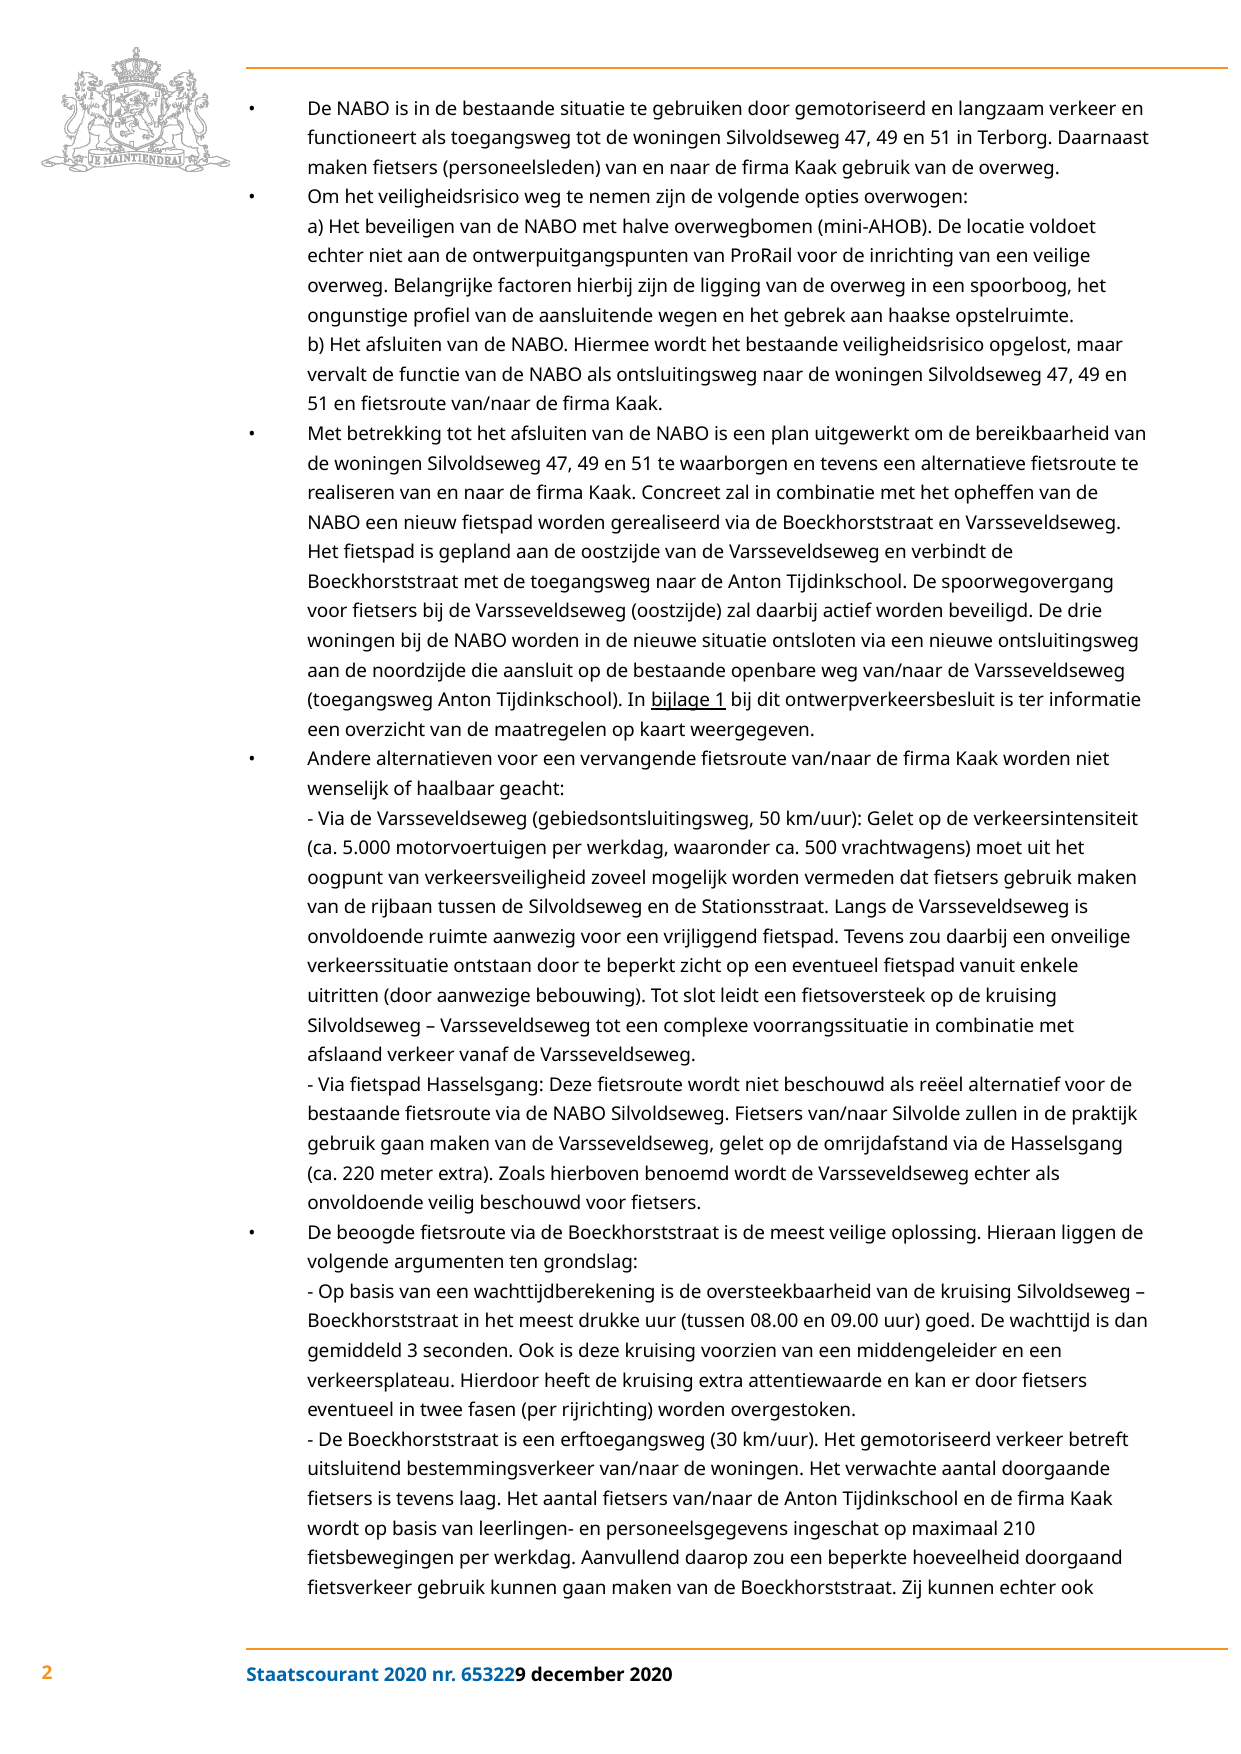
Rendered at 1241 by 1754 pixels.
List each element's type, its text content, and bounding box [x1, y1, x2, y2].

list - Via fietspad Hasselsgang: Deze fietsroute wordt niet beschouwd als reëel alternatief voor de bestaande fietsroute via de NABO Silvoldseweg. Fietsers van/naar Silvolde zullen in de praktijk gebruik gaan maken van de Varsseveldseweg, gelet op de omrijdafstand via de Hasselsgang (ca. 220 meter extra). Zoals hierboven benoemd wordt de Varsseveldseweg echter als onvoldoende veilig beschouwd voor fietsers. [248, 1071, 1152, 1215]
list De NABO is in de bestaande situatie te gebruiken door gemotoriseerd en langzaam verkeer en functioneert als toegangsweg tot de woningen Silvoldseweg 47, 49 en 51 in Terborg. Daarnaast maken fietsers (personeelsleden) van en naar de firma Kaak gebruik van de overweg. [248, 95, 1152, 180]
list Om het veiligheidsrisico weg te nemen zijn de volgende opties overwogen: [248, 183, 1152, 209]
list De beoogde fietsroute via de Boeckhorststraat is de meest veilige oplossing. Hieraan liggen de volgende argumenten ten grondslag: [248, 1219, 1152, 1274]
list a) Het beveiligen van de NABO met halve overwegbomen (mini-AHOB). De locatie voldoet echter niet aan de ontwerpuitgangspunten van ProRail voor de inrichting van een veilige overweg. Belangrijke factoren hierbij zijn de ligging van de overweg in een spoorboog, het ongunstige profiel van de aansluitende wegen en het gebrek aan haakse opstelruimte. [248, 213, 1152, 328]
list - Via de Varsseveldseweg (gebiedsontsluitingsweg, 50 km/uur): Gelet op de verkeersintensiteit (ca. 5.000 motorvoertuigen per werkdag, waaronder ca. 500 vrachtwagens) moet uit het oogpunt van verkeersveiligheid zoveel mogelijk worden vermeden dat fietsers gebruik maken van de rijbaan tussen de Silvoldseweg en de Stationsstraat. Langs de Varsseveldseweg is onvoldoende ruimte aanwezig voor een vrijliggend fietspad. Tevens zou daarbij een onveilige verkeerssituatie ontstaan door te beperkt zicht op een eventueel fietspad vanuit enkele uitritten (door aanwezige bebouwing). Tot slot leidt een fietsoversteek op de kruising Silvoldseweg – Varsseveldseweg tot een complexe voorrangssituatie in combinatie met afslaand verkeer vanaf de Varsseveldseweg. [248, 805, 1152, 1067]
list - De Boeckhorststraat is een erftoegangsweg (30 km/uur). Het gemotoriseerd verkeer betreft uitsluitend bestemmingsverkeer van/naar de woningen. Het verwachte aantal doorgaande fietsers is tevens laag. Het aantal fietsers van/naar de Anton Tijdinkschool en de firma Kaak wordt op basis van leerlingen- en personeelsgegevens ingeschat op maximaal 210 fietsbewegingen per werkdag. Aanvullend daarop zou een beperkte hoeveelheid doorgaand fietsverkeer gebruik kunnen gaan maken van de Boeckhorststraat. Zij kunnen echter ook [248, 1426, 1152, 1600]
list b) Het afsluiten van de NABO. Hiermee wordt het bestaande veiligheidsrisico opgelost, maar vervalt de functie van de NABO als ontsluitingsweg naar de woningen Silvoldseweg 47, 49 en 51 en fietsroute van/naar de firma Kaak. [248, 331, 1152, 416]
list Met betrekking tot het afsluiten van de NABO is een plan uitgewerkt om de bereikbaarheid van de woningen Silvoldseweg 47, 49 en 51 te waarborgen en tevens een alternatieve fietsroute te realiseren van en naar de firma Kaak. Concreet zal in combinatie met het opheffen van de NABO een nieuw fietspad worden gerealiseerd via de Boeckhorststraat en Varsseveldseweg. Het fietspad is gepland aan de oostzijde van de Varsseveldseweg en verbindt de Boeckhorststraat met de toegangsweg naar de Anton Tijdinkschool. De spoorwegovergang voor fietsers bij de Varsseveldseweg (oostzijde) zal daarbij actief worden beveiligd. De drie woningen bij de NABO worden in de nieuwe situatie ontsloten via een nieuwe ontsluitingsweg aan de noordzijde die aansluit op de bestaande openbare weg van/naar de Varsseveldseweg (toegangsweg Anton Tijdinkschool). In bijlage 1 bij dit ontwerpverkeersbesluit is ter informatie een overzicht van de maatregelen op kaart weergegeven. [248, 420, 1152, 742]
list - Op basis van een wachttijdberekening is de oversteekbaarheid van de kruising Silvoldseweg – Boeckhorststraat in het meest drukke uur (tussen 08.00 en 09.00 uur) goed. De wachttijd is dan gemiddeld 3 seconden. Ook is deze kruising voorzien van een middengeleider en een verkeersplateau. Hierdoor heeft de kruising extra attentiewaarde en kan er door fietsers eventueel in twee fasen (per rijrichting) worden overgestoken. [248, 1278, 1152, 1422]
list Andere alternatieven voor een vervangende fietsroute van/naar de firma Kaak worden niet wenselijk of haalbaar geacht: [248, 746, 1152, 801]
picture [41, 47, 231, 172]
